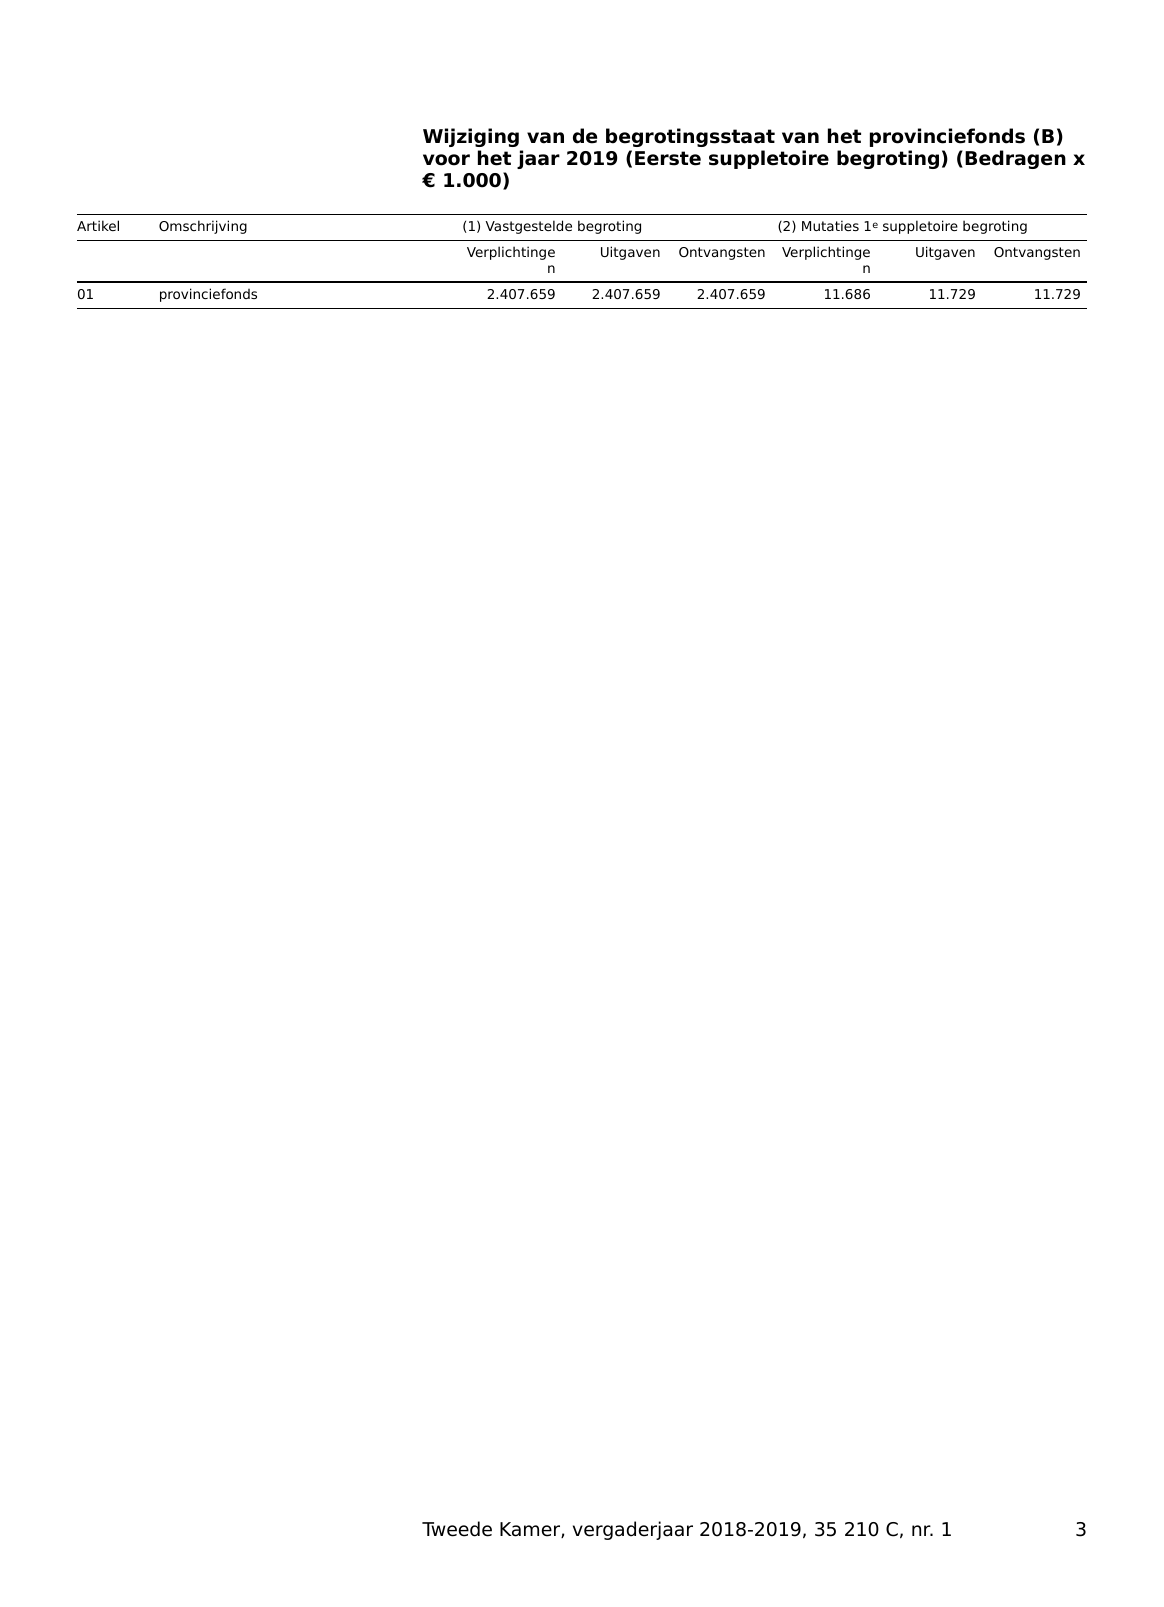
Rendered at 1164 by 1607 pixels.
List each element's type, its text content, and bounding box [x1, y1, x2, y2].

table_cell [153, 241, 456, 281]
table_cell Uitgaven [876, 241, 981, 281]
table_cell 2.407.659 [561, 283, 666, 308]
table_cell 11.729 [981, 283, 1087, 308]
table_header Omschrijving [153, 215, 456, 239]
table_cell 11.729 [876, 283, 981, 308]
table_cell Verplichtingen [456, 241, 561, 281]
table_cell 01 [77, 283, 153, 308]
table_cell Ontvangsten [666, 241, 771, 281]
table_header Artikel [77, 215, 153, 239]
table_cell 2.407.659 [456, 283, 561, 308]
table_header (1) Vastgestelde begroting [456, 215, 771, 239]
table_cell 11.686 [771, 283, 876, 308]
table_cell [77, 241, 153, 281]
table_cell provinciefonds [153, 283, 456, 308]
table_cell Verplichtingen [771, 241, 876, 281]
table_cell 2.407.659 [666, 283, 771, 308]
table_cell Uitgaven [561, 241, 666, 281]
table_header (2) Mutaties 1e suppletoire begroting [771, 215, 1087, 239]
table_cell Ontvangsten [981, 241, 1087, 281]
text Wijziging van de begrotingsstaat van het provinciefonds (B) voor het jaar 2019 (Eerste suppletoire begroting) (Bedragen x € 1.000) [422, 126, 1087, 192]
